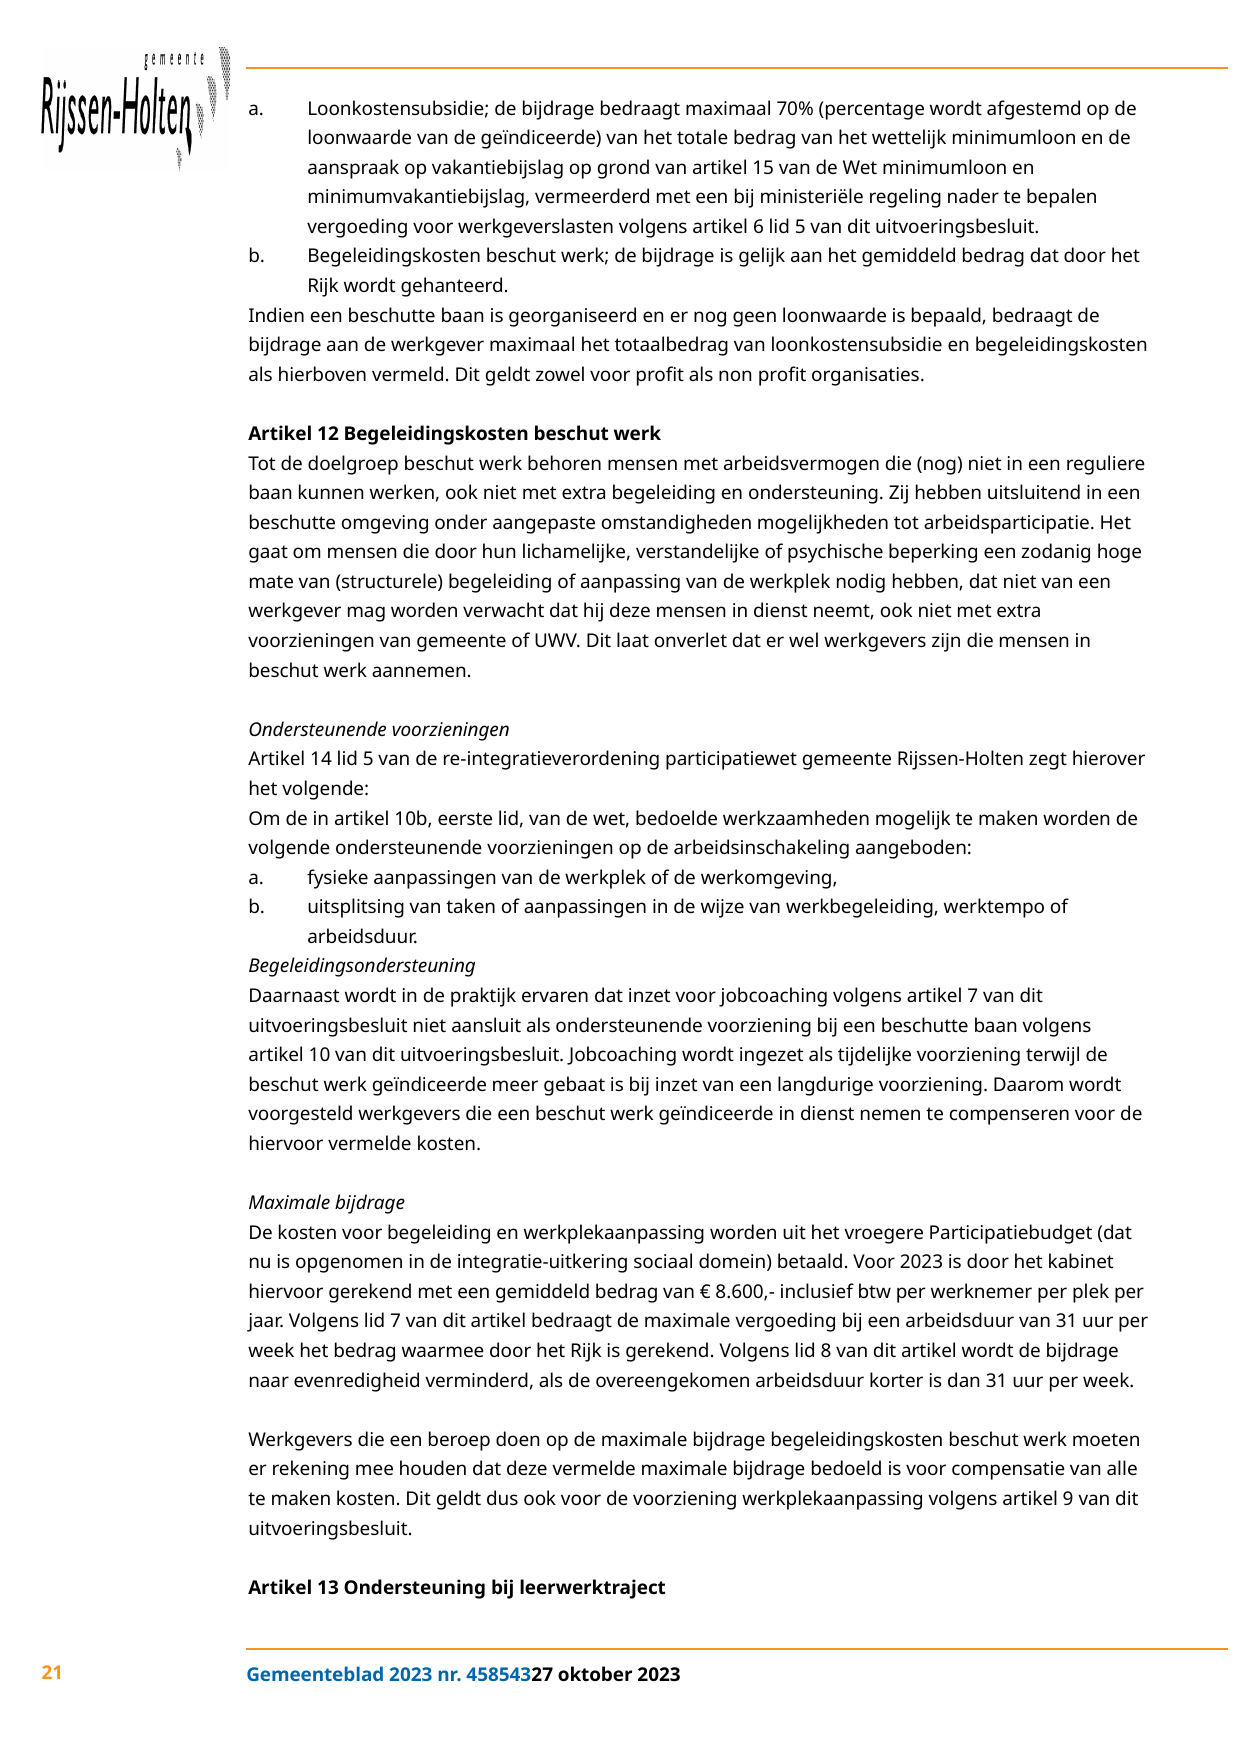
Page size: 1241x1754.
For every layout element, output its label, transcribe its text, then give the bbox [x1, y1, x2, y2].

text Artikel 13 Ondersteuning bij leerwerktraject [248, 1574, 1152, 1600]
text Indien een beschutte baan is georganiseerd en er nog geen loonwaarde is bepaald, bedraagt de bijdrage aan de werkgever maximaal het totaalbedrag van loonkostensubsidie en begeleidingskosten als hierboven vermeld. Dit geldt zowel voor profit als non profit organisaties. [248, 302, 1152, 387]
text Tot de doelgroep beschut werk behoren mensen met arbeidsvermogen die (nog) niet in een reguliere baan kunnen werken, ook niet met extra begeleiding en ondersteuning. Zij hebben uitsluitend in een beschutte omgeving onder aangepaste omstandigheden mogelijkheden tot arbeidsparticipatie. Het gaat om mensen die door hun lichamelijke, verstandelijke of psychische beperking een zodanig hoge mate van (structurele) begeleiding of aanpassing van de werkplek nodig hebben, dat niet van een werkgever mag worden verwacht dat hij deze mensen in dienst neemt, ook niet met extra voorzieningen van gemeente of UWV. Dit laat onverlet dat er wel werkgevers zijn die mensen in beschut werk aannemen. [248, 450, 1152, 683]
list Begeleidingskosten beschut werk; de bijdrage is gelijk aan het gemiddeld bedrag dat door het Rijk wordt gehanteerd. [248, 243, 1152, 298]
text Werkgevers die een beroep doen op de maximale bijdrage begeleidingskosten beschut werk moeten er rekening mee houden dat deze vermelde maximale bijdrage bedoeld is voor compensatie van alle te maken kosten. Dit geldt dus ook voor de voorziening werkplekaanpassing volgens artikel 9 van dit uitvoeringsbesluit. [248, 1426, 1152, 1541]
list uitsplitsing van taken of aanpassingen in de wijze van werkbegeleiding, werktempo of arbeidsduur. [248, 893, 1152, 949]
text Om de in artikel 10b, eerste lid, van de wet, bedoelde werkzaamheden mogelijk te maken worden de volgende ondersteunende voorzieningen op de arbeidsinschakeling aangeboden: [248, 805, 1152, 860]
picture [41, 47, 231, 172]
text Artikel 12 Begeleidingskosten beschut werk [248, 420, 1152, 446]
text Ondersteunende voorzieningen [248, 716, 1152, 742]
list Loonkostensubsidie; de bijdrage bedraagt maximaal 70% (percentage wordt afgestemd op de loonwaarde van de geïndiceerde) van het totale bedrag van het wettelijk minimumloon en de aanspraak op vakantiebijslag op grond van artikel 15 van de Wet minimumloon en minimumvakantiebijslag, vermeerderd met een bij ministeriële regeling nader te bepalen vergoeding voor werkgeverslasten volgens artikel 6 lid 5 van dit uitvoeringsbesluit. [248, 95, 1152, 239]
text Maximale bijdrage [248, 1189, 1152, 1215]
text Artikel 14 lid 5 van de re-integratieverordening participatiewet gemeente Rijssen-Holten zegt hierover het volgende: [248, 746, 1152, 801]
text De kosten voor begeleiding en werkplekaanpassing worden uit het vroegere Participatiebudget (dat nu is opgenomen in de integratie-uitkering sociaal domein) betaald. Voor 2023 is door het kabinet hiervoor gerekend met een gemiddeld bedrag van € 8.600,- inclusief btw per werknemer per plek per jaar. Volgens lid 7 van dit artikel bedraagt de maximale vergoeding bij een arbeidsduur van 31 uur per week het bedrag waarmee door het Rijk is gerekend. Volgens lid 8 van dit artikel wordt de bijdrage naar evenredigheid verminderd, als de overeengekomen arbeidsduur korter is dan 31 uur per week. [248, 1219, 1152, 1393]
text Begeleidingsondersteuning [248, 953, 1152, 978]
list fysieke aanpassingen van de werkplek of de werkomgeving, [248, 864, 1152, 890]
text Daarnaast wordt in de praktijk ervaren dat inzet voor jobcoaching volgens artikel 7 van dit uitvoeringsbesluit niet aansluit als ondersteunende voorziening bij een beschutte baan volgens artikel 10 van dit uitvoeringsbesluit. Jobcoaching wordt ingezet als tijdelijke voorziening terwijl de beschut werk geïndiceerde meer gebaat is bij inzet van een langdurige voorziening. Daarom wordt voorgesteld werkgevers die een beschut werk geïndiceerde in dienst nemen te compenseren voor de hiervoor vermelde kosten. [248, 982, 1152, 1156]
